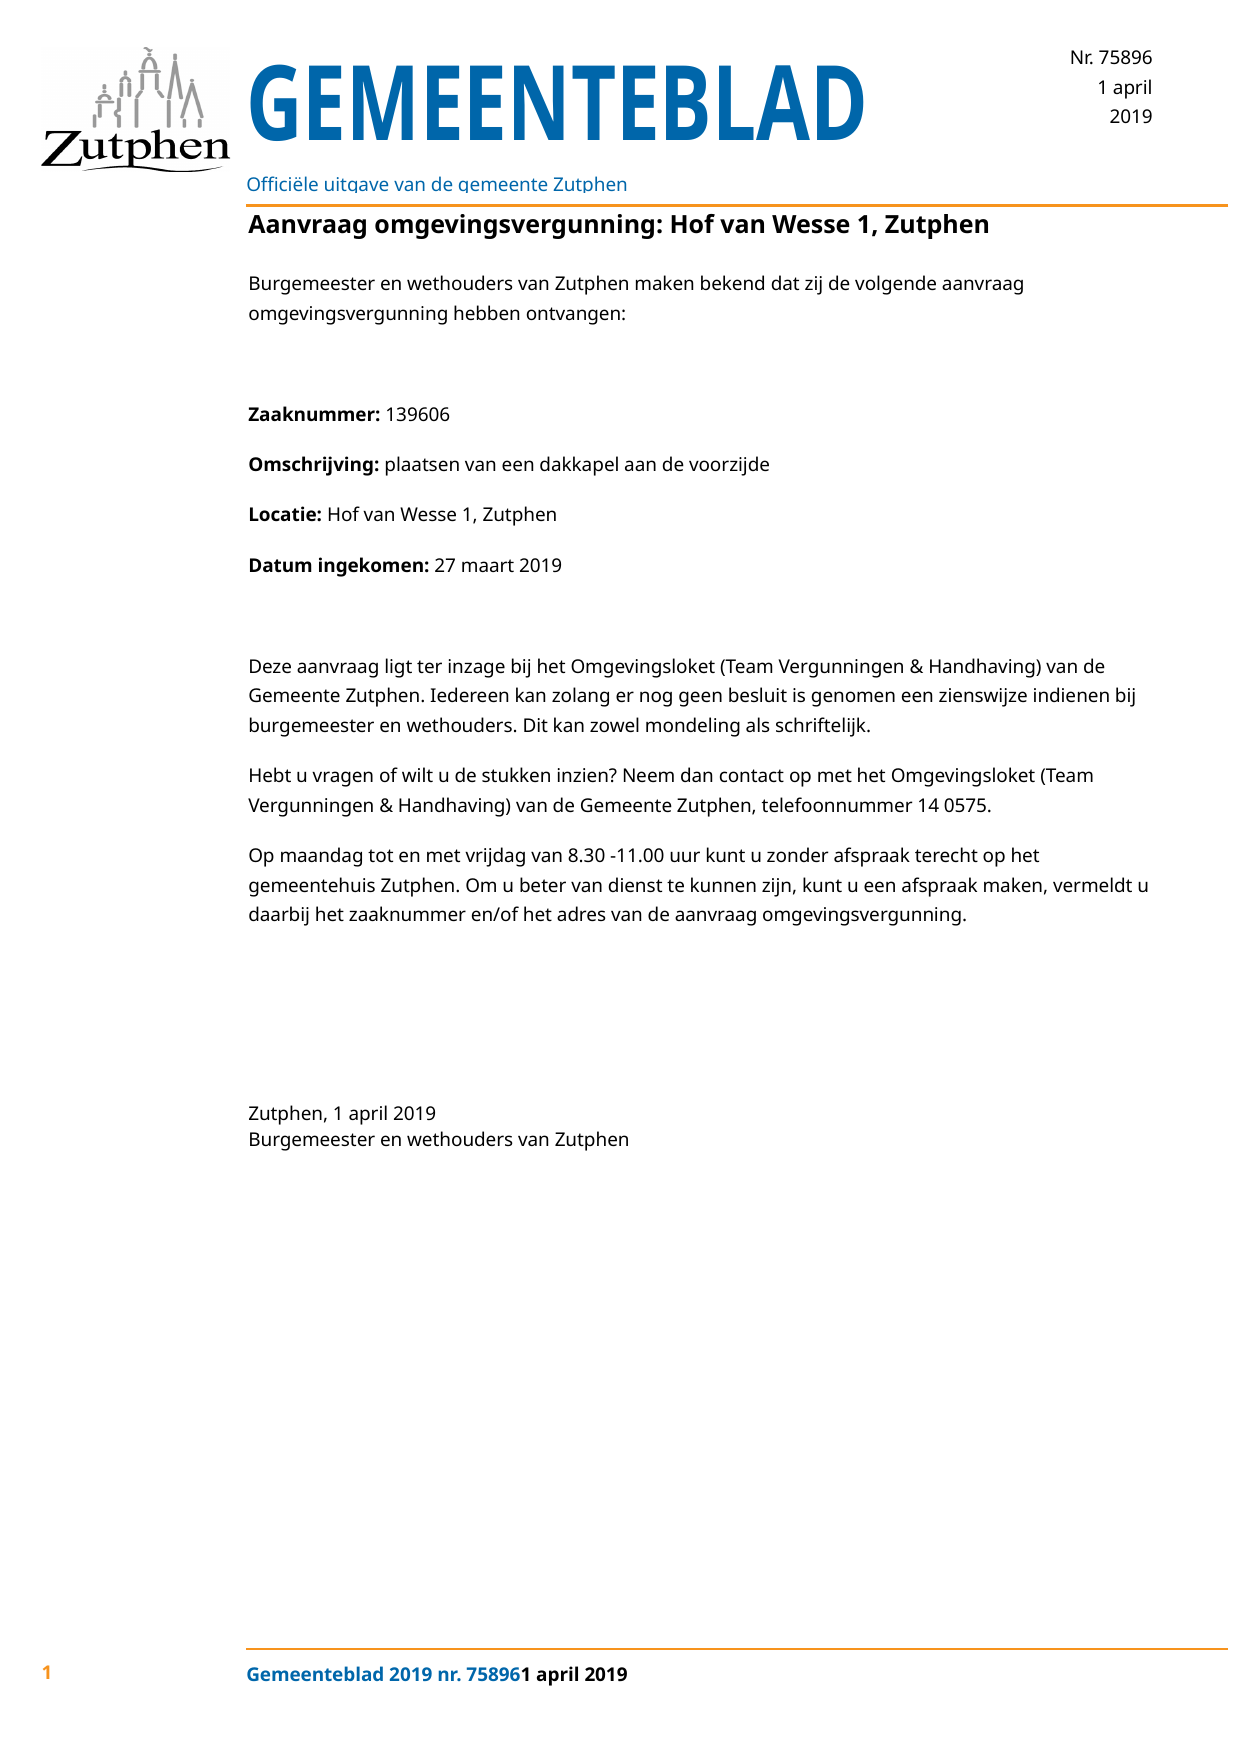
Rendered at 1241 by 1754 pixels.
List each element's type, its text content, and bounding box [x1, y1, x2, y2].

text Zaaknummer: 139606 [248, 401, 1152, 426]
text Burgemeester en wethouders van Zutphen maken bekend dat zij de volgende aanvraag omgevingsvergunning hebben ontvangen: [248, 270, 1152, 326]
text Op maandag tot en met vrijdag van 8.30 -11.00 uur kunt u zonder afspraak terecht op het gemeentehuis Zutphen. Om u beter van dienst te kunnen zijn, kunt u een afspraak maken, vermeldt u daarbij het zaaknummer en/of het adres van de aanvraag omgevingsvergunning. [248, 842, 1152, 927]
text Zutphen, 1 april 2019 [248, 1101, 1152, 1126]
text Omschrijving: plaatsen van een dakkapel aan de voorzijde [248, 451, 1152, 477]
text Aanvraag omgevingsvergunning: Hof van Wesse 1, Zutphen [248, 207, 1152, 241]
text Datum ingekomen: 27 maart 2019 [248, 552, 1152, 578]
text Deze aanvraag ligt ter inzage bij het Omgevingsloket (Team Vergunningen & Handhaving) van de Gemeente Zutphen. Iedereen kan zolang er nog geen besluit is genomen een zienswijze indienen bij burgemeester en wethouders. Dit kan zowel mondeling als schriftelijk. [248, 653, 1152, 738]
text Locatie: Hof van Wesse 1, Zutphen [248, 502, 1152, 527]
picture [41, 47, 231, 172]
text Burgemeester en wethouders van Zutphen [248, 1126, 1152, 1152]
text Hebt u vragen of wilt u de stukken inzien? Neem dan contact op met het Omgevingsloket (Team Vergunningen & Handhaving) van de Gemeente Zutphen, telefoonnummer 14 0575. [248, 762, 1152, 818]
